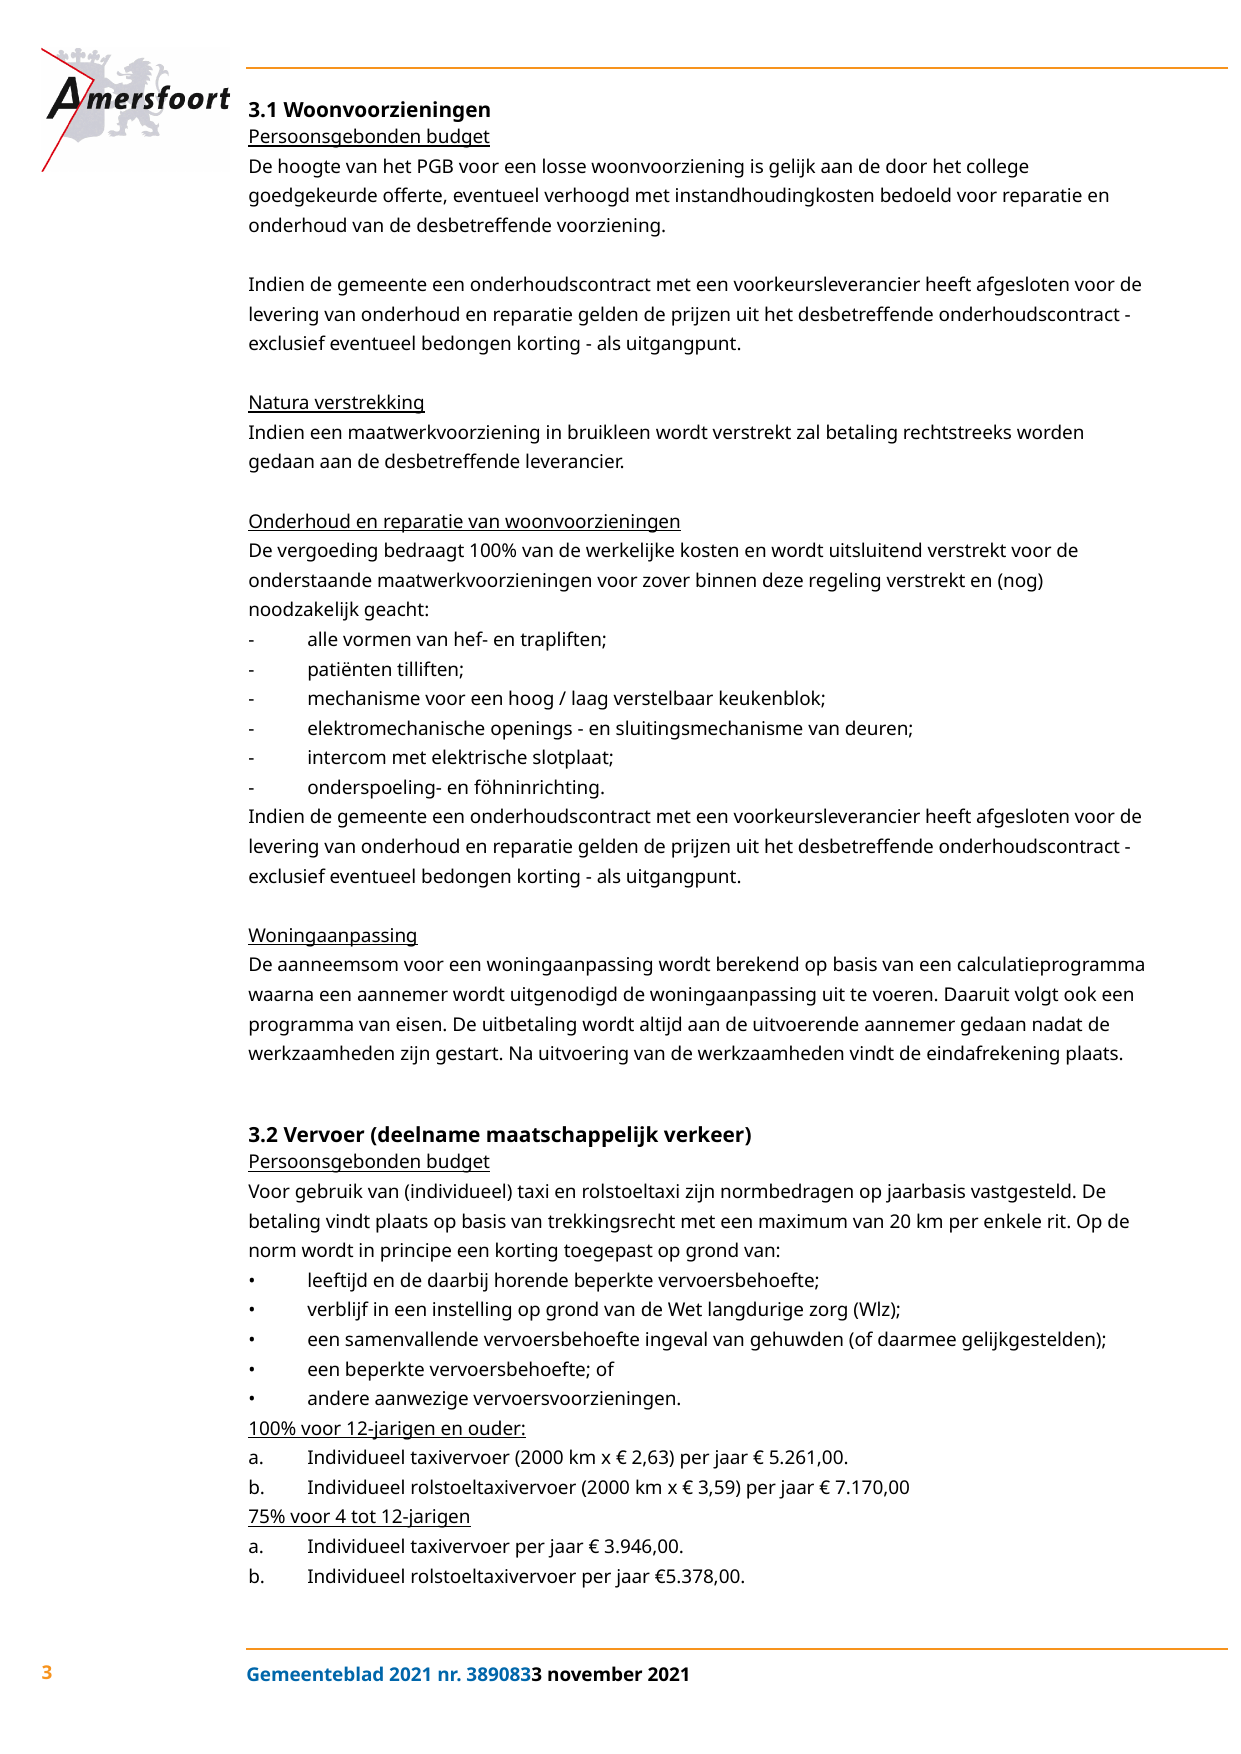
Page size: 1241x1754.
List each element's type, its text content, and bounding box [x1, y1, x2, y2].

picture [41, 47, 231, 172]
text 75% voor 4 tot 12-jarigen [248, 1504, 1152, 1529]
list alle vormen van hef- en trapliften; [248, 626, 1152, 652]
list onderspoeling- en föhninrichting. [248, 774, 1152, 800]
text Onderhoud en reparatie van woonvoorzieningen [248, 508, 1152, 533]
text Persoonsgebonden budget [248, 123, 1152, 149]
text Indien een maatwerkvoorziening in bruikleen wordt verstrekt zal betaling rechtstreeks worden gedaan aan de desbetreffende leverancier. [248, 419, 1152, 474]
list elektromechanische openings - en sluitingsmechanisme van deuren; [248, 715, 1152, 741]
list een beperkte vervoersbehoefte; of [248, 1356, 1152, 1382]
text De vergoeding bedraagt 100% van de werkelijke kosten en wordt uitsluitend verstrekt voor de onderstaande maatwerkvoorzieningen voor zover binnen deze regeling verstrekt en (nog) noodzakelijk geacht: [248, 537, 1152, 622]
text 3.2 Vervoer (deelname maatschappelijk verkeer) [248, 1120, 1152, 1149]
text Natura verstrekking [248, 389, 1152, 415]
list Individueel taxivervoer per jaar € 3.946,00. [248, 1533, 1152, 1559]
list leeftijd en de daarbij horende beperkte vervoersbehoefte; [248, 1267, 1152, 1293]
list Individueel rolstoeltaxivervoer (2000 km x € 3,59) per jaar € 7.170,00 [248, 1474, 1152, 1500]
list een samenvallende vervoersbehoefte ingeval van gehuwden (of daarmee gelijkgestelden); [248, 1326, 1152, 1352]
list Individueel rolstoeltaxivervoer per jaar €5.378,00. [248, 1563, 1152, 1589]
text De hoogte van het PGB voor een losse woonvoorziening is gelijk aan de door het college goedgekeurde offerte, eventueel verhoogd met instandhoudingkosten bedoeld voor reparatie en onderhoud van de desbetreffende voorziening. [248, 153, 1152, 238]
list verblijf in een instelling op grond van de Wet langdurige zorg (Wlz); [248, 1297, 1152, 1322]
text Persoonsgebonden budget [248, 1149, 1152, 1174]
list andere aanwezige vervoersvoorzieningen. [248, 1385, 1152, 1411]
text De aanneemsom voor een woningaanpassing wordt berekend op basis van een calculatieprogramma waarna een aannemer wordt uitgenodigd de woningaanpassing uit te voeren. Daaruit volgt ook een programma van eisen. De uitbetaling wordt altijd aan de uitvoerende aannemer gedaan nadat de werkzaamheden zijn gestart. Na uitvoering van de werkzaamheden vindt de eindafrekening plaats. [248, 952, 1152, 1066]
text 3.1 Woonvoorzieningen [248, 95, 1152, 123]
list intercom met elektrische slotplaat; [248, 744, 1152, 770]
list Individueel taxivervoer (2000 km x € 2,63) per jaar € 5.261,00. [248, 1444, 1152, 1470]
text Voor gebruik van (individueel) taxi en rolstoeltaxi zijn normbedragen op jaarbasis vastgesteld. De betaling vindt plaats op basis van trekkingsrecht met een maximum van 20 km per enkele rit. Op de norm wordt in principe een korting toegepast op grond van: [248, 1178, 1152, 1263]
text Woningaanpassing [248, 922, 1152, 948]
text Indien de gemeente een onderhoudscontract met een voorkeursleverancier heeft afgesloten voor de levering van onderhoud en reparatie gelden de prijzen uit het desbetreffende onderhoudscontract - exclusief eventueel bedongen korting - als uitgangpunt. [248, 804, 1152, 888]
list mechanisme voor een hoog / laag verstelbaar keukenblok; [248, 685, 1152, 711]
text 100% voor 12-jarigen en ouder: [248, 1415, 1152, 1441]
list patiënten tilliften; [248, 656, 1152, 681]
text Indien de gemeente een onderhoudscontract met een voorkeursleverancier heeft afgesloten voor de levering van onderhoud en reparatie gelden de prijzen uit het desbetreffende onderhoudscontract - exclusief eventueel bedongen korting - als uitgangpunt. [248, 271, 1152, 356]
